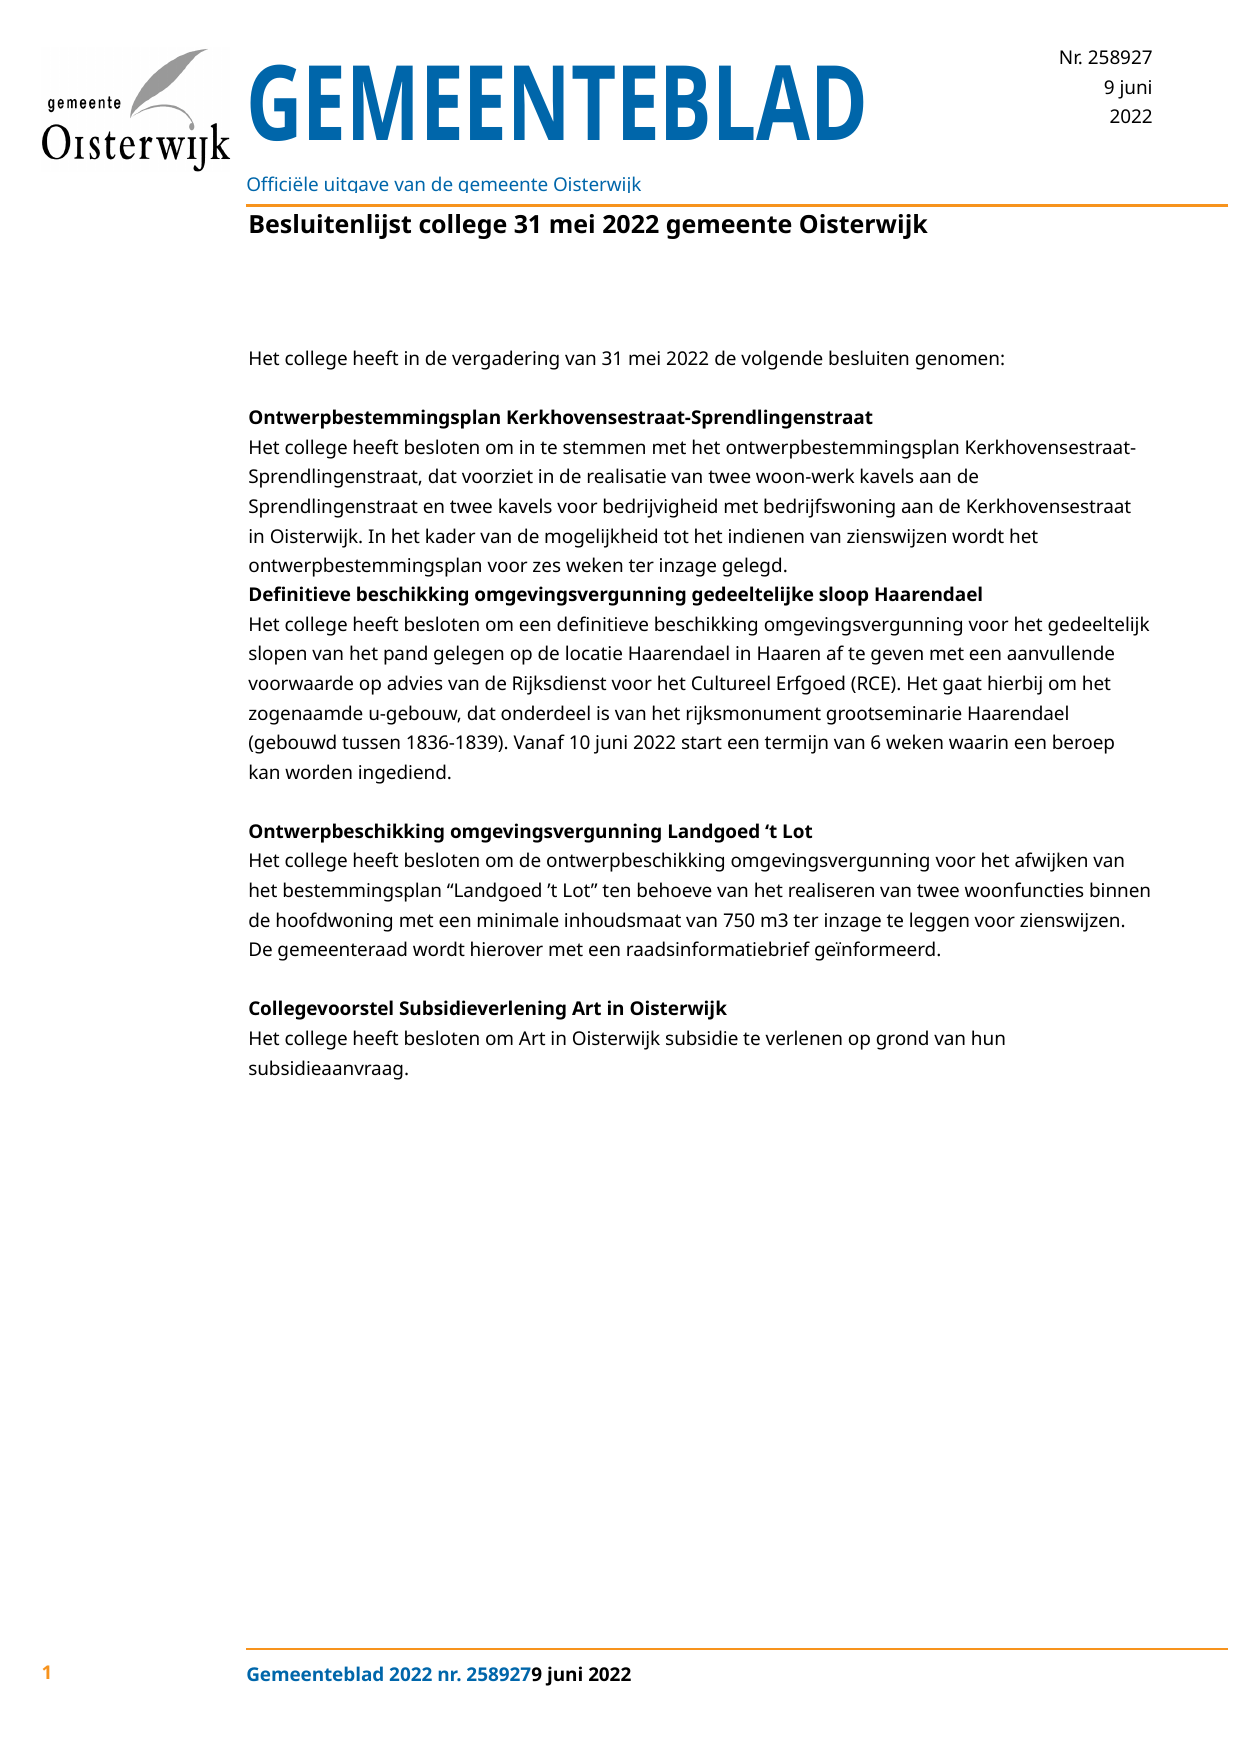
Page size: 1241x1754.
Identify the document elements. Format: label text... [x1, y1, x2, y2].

text Collegevoorstel Subsidieverlening Art in Oisterwijk [248, 996, 1152, 1021]
table_header Ontwerpbestemmingsplan Kerkhovensestraat-Sprendlingenstraat Het college heeft besloten om in te stemmen met het ontwerpbestemmingsplan Kerkhovensestraat-Sprendlingenstraat, dat voorziet in de realisatie van twee woon-werk kavels aan de Sprendlingenstraat en twee kavels voor bedrijvigheid met bedrijfswoning aan de Kerkhovensestraat in Oisterwijk. In het kader van de mogelijkheid tot het indienen van zienswijzen wordt het ontwerpbestemmingsplan voor zes weken ter inzage gelegd. [248, 405, 1152, 578]
text Definitieve beschikking omgevingsvergunning gedeeltelijke sloop Haarendael [248, 581, 1152, 607]
text Besluitenlijst college 31 mei 2022 gemeente Oisterwijk [248, 207, 1152, 241]
text Ontwerpbeschikking omgevingsvergunning Landgoed ‘t Lot [248, 818, 1152, 844]
text Het college heeft besloten om de ontwerpbeschikking omgevingsvergunning voor het afwijken van het bestemmingsplan “Landgoed ’t Lot” ten behoeve van het realiseren van twee woonfuncties binnen de hoofdwoning met een minimale inhoudsmaat van 750 m3 ter inzage te leggen voor zienswijzen. De gemeenteraad wordt hierover met een raadsinformatiebrief geïnformeerd. [248, 848, 1152, 962]
text Het college heeft besloten om een definitieve beschikking omgevingsvergunning voor het gedeeltelijk slopen van het pand gelegen op de locatie Haarendael in Haaren af te geven met een aanvullende voorwaarde op advies van de Rijksdienst voor het Cultureel Erfgoed (RCE). Het gaat hierbij om het zogenaamde u-gebouw, dat onderdeel is van het rijksmonument grootseminarie Haarendael (gebouwd tussen 1836-1839). Vanaf 10 juni 2022 start een termijn van 6 weken waarin een beroep kan worden ingediend. [248, 611, 1152, 785]
text Het college heeft besloten om Art in Oisterwijk subsidie te verlenen op grond van hun subsidieaanvraag. [248, 1025, 1152, 1081]
text Het college heeft in de vergadering van 31 mei 2022 de volgende besluiten genomen: [248, 345, 1152, 371]
picture [41, 47, 231, 172]
